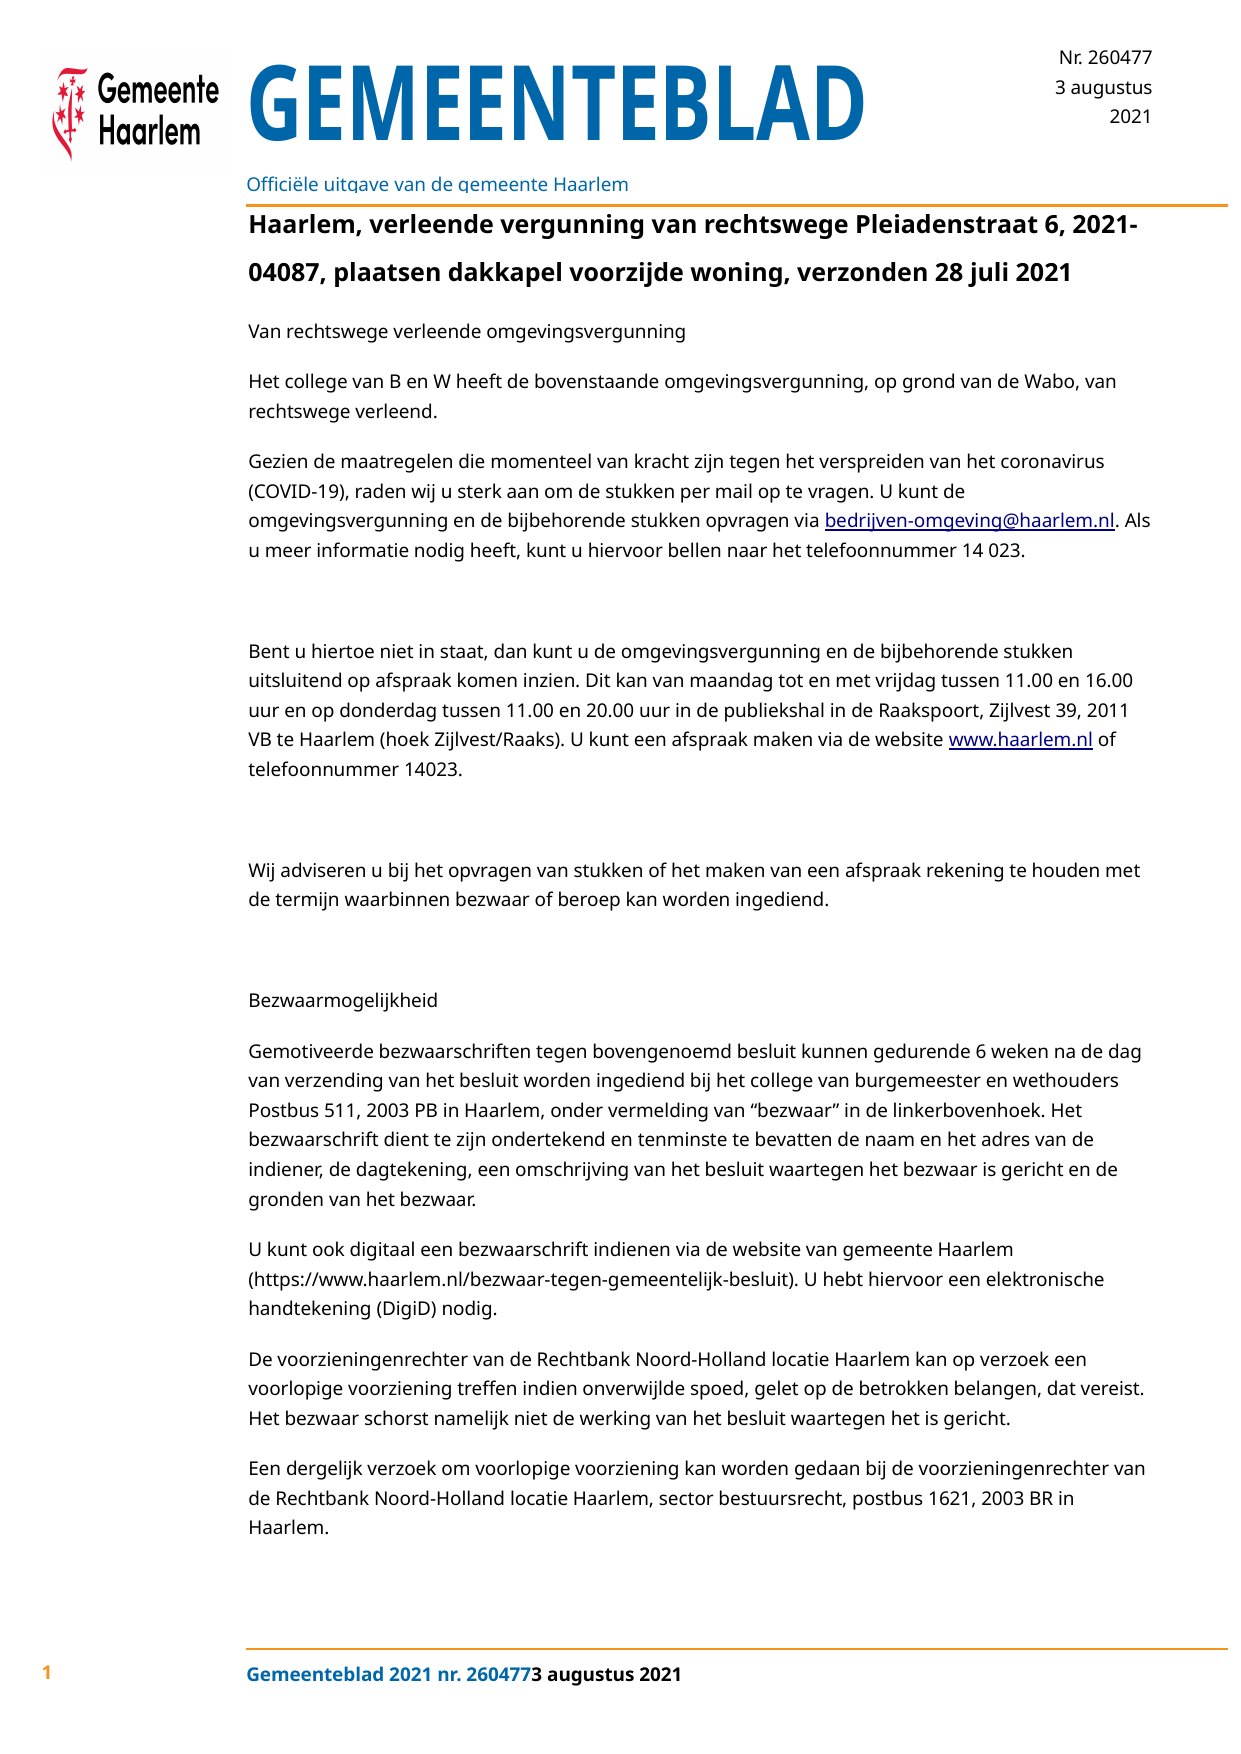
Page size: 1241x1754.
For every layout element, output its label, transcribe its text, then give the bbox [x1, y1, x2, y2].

text Gemotiveerde bezwaarschriften tegen bovengenoemd besluit kunnen gedurende 6 weken na de dag van verzending van het besluit worden ingediend bij het college van burgemeester en wethouders Postbus 511, 2003 PB in Haarlem, onder vermelding van “bezwaar” in de linkerbovenhoek. Het bezwaarschrift dient te zijn ondertekend en tenminste te bevatten de naam en het adres van de indiener, de dagtekening, een omschrijving van het besluit waartegen het bezwaar is gericht en de gronden van het bezwaar. [248, 1038, 1152, 1212]
text Gezien de maatregelen die momenteel van kracht zijn tegen het verspreiden van het coronavirus (COVID-19), raden wij u sterk aan om de stukken per mail op te vragen. U kunt de omgevingsvergunning en de bijbehorende stukken opvragen via bedrijven-omgeving@haarlem.nl. Als u meer informatie nodig heeft, kunt u hiervoor bellen naar het telefoonnummer 14 023. [248, 448, 1152, 563]
text U kunt ook digitaal een bezwaarschrift indienen via de website van gemeente Haarlem (https://www.haarlem.nl/bezwaar-tegen-gemeentelijk-besluit). U hebt hiervoor een elektronische handtekening (DigiD) nodig. [248, 1236, 1152, 1321]
text Bent u hiertoe niet in staat, dan kunt u de omgevingsvergunning en de bijbehorende stukken uitsluitend op afspraak komen inzien. Dit kan van maandag tot en met vrijdag tussen 11.00 en 16.00 uur en op donderdag tussen 11.00 en 20.00 uur in de publiekshal in de Raakspoort, Zijlvest 39, 2011 VB te Haarlem (hoek Zijlvest/Raaks). U kunt een afspraak maken via de website www.haarlem.nl of telefoonnummer 14023. [248, 638, 1152, 782]
text Van rechtswege verleende omgevingsvergunning [248, 318, 1152, 344]
text Haarlem, verleende vergunning van rechtswege Pleiadenstraat 6, 2021-04087, plaatsen dakkapel voorzijde woning, verzonden 28 juli 2021 [248, 207, 1152, 288]
text Wij adviseren u bij het opvragen van stukken of het maken van een afspraak rekening te houden met de termijn waarbinnen bezwaar of beroep kan worden ingediend. [248, 857, 1152, 912]
picture [41, 47, 231, 172]
text Bezwaarmogelijkheid [248, 987, 1152, 1013]
text Het college van B en W heeft de bovenstaande omgevingsvergunning, op grond van de Wabo, van rechtswege verleend. [248, 368, 1152, 424]
text Een dergelijk verzoek om voorlopige voorziening kan worden gedaan bij de voorzieningenrechter van de Rechtbank Noord-Holland locatie Haarlem, sector bestuursrecht, postbus 1621, 2003 BR in Haarlem. [248, 1455, 1152, 1540]
text De voorzieningenrechter van de Rechtbank Noord-Holland locatie Haarlem kan op verzoek een voorlopige voorziening treffen indien onverwijlde spoed, gelet op de betrokken belangen, dat vereist. Het bezwaar schorst namelijk niet de werking van het besluit waartegen het is gericht. [248, 1346, 1152, 1431]
